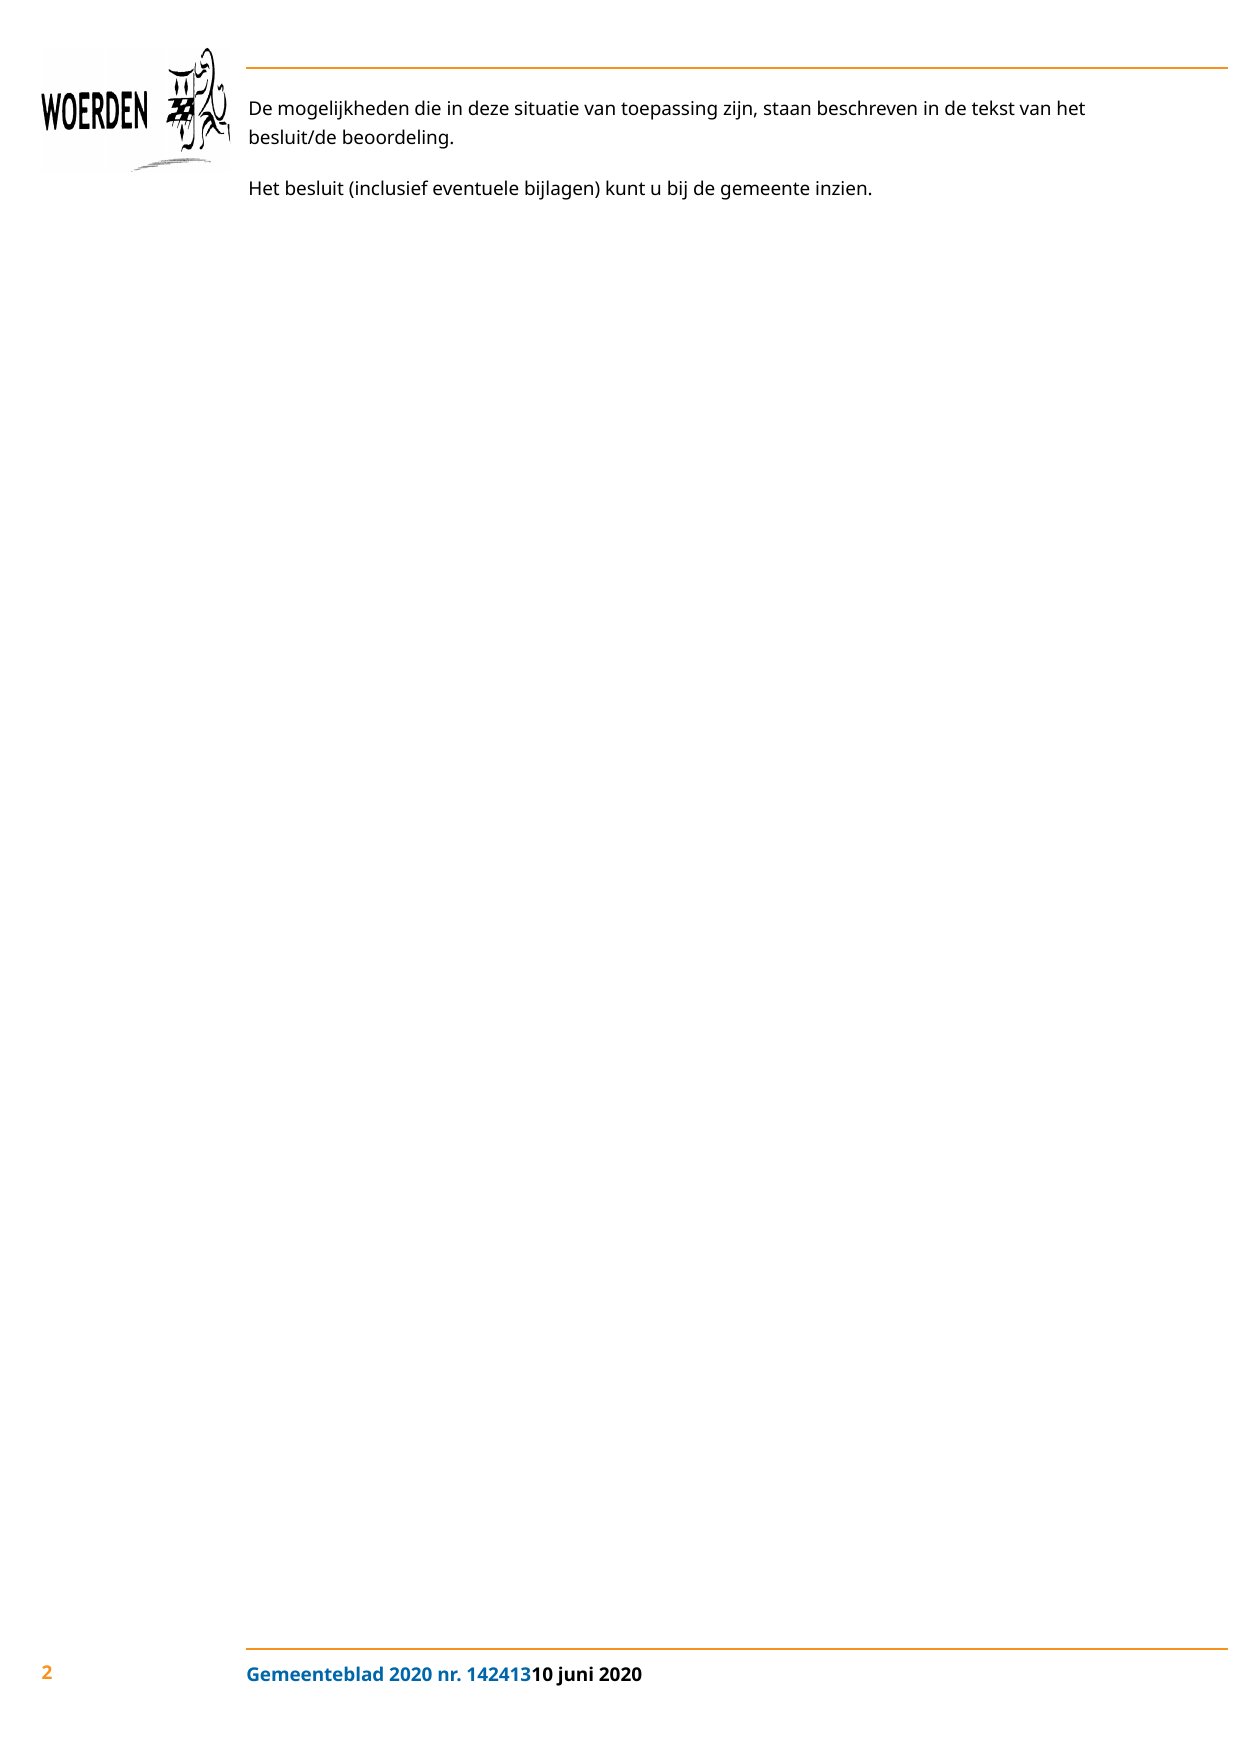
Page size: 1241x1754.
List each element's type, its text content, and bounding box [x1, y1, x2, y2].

text De mogelijkheden die in deze situatie van toepassing zijn, staan beschreven in de tekst van het besluit/de beoordeling. [248, 95, 1152, 150]
picture [41, 47, 231, 172]
text Het besluit (inclusief eventuele bijlagen) kunt u bij de gemeente inzien. [248, 175, 1152, 201]
